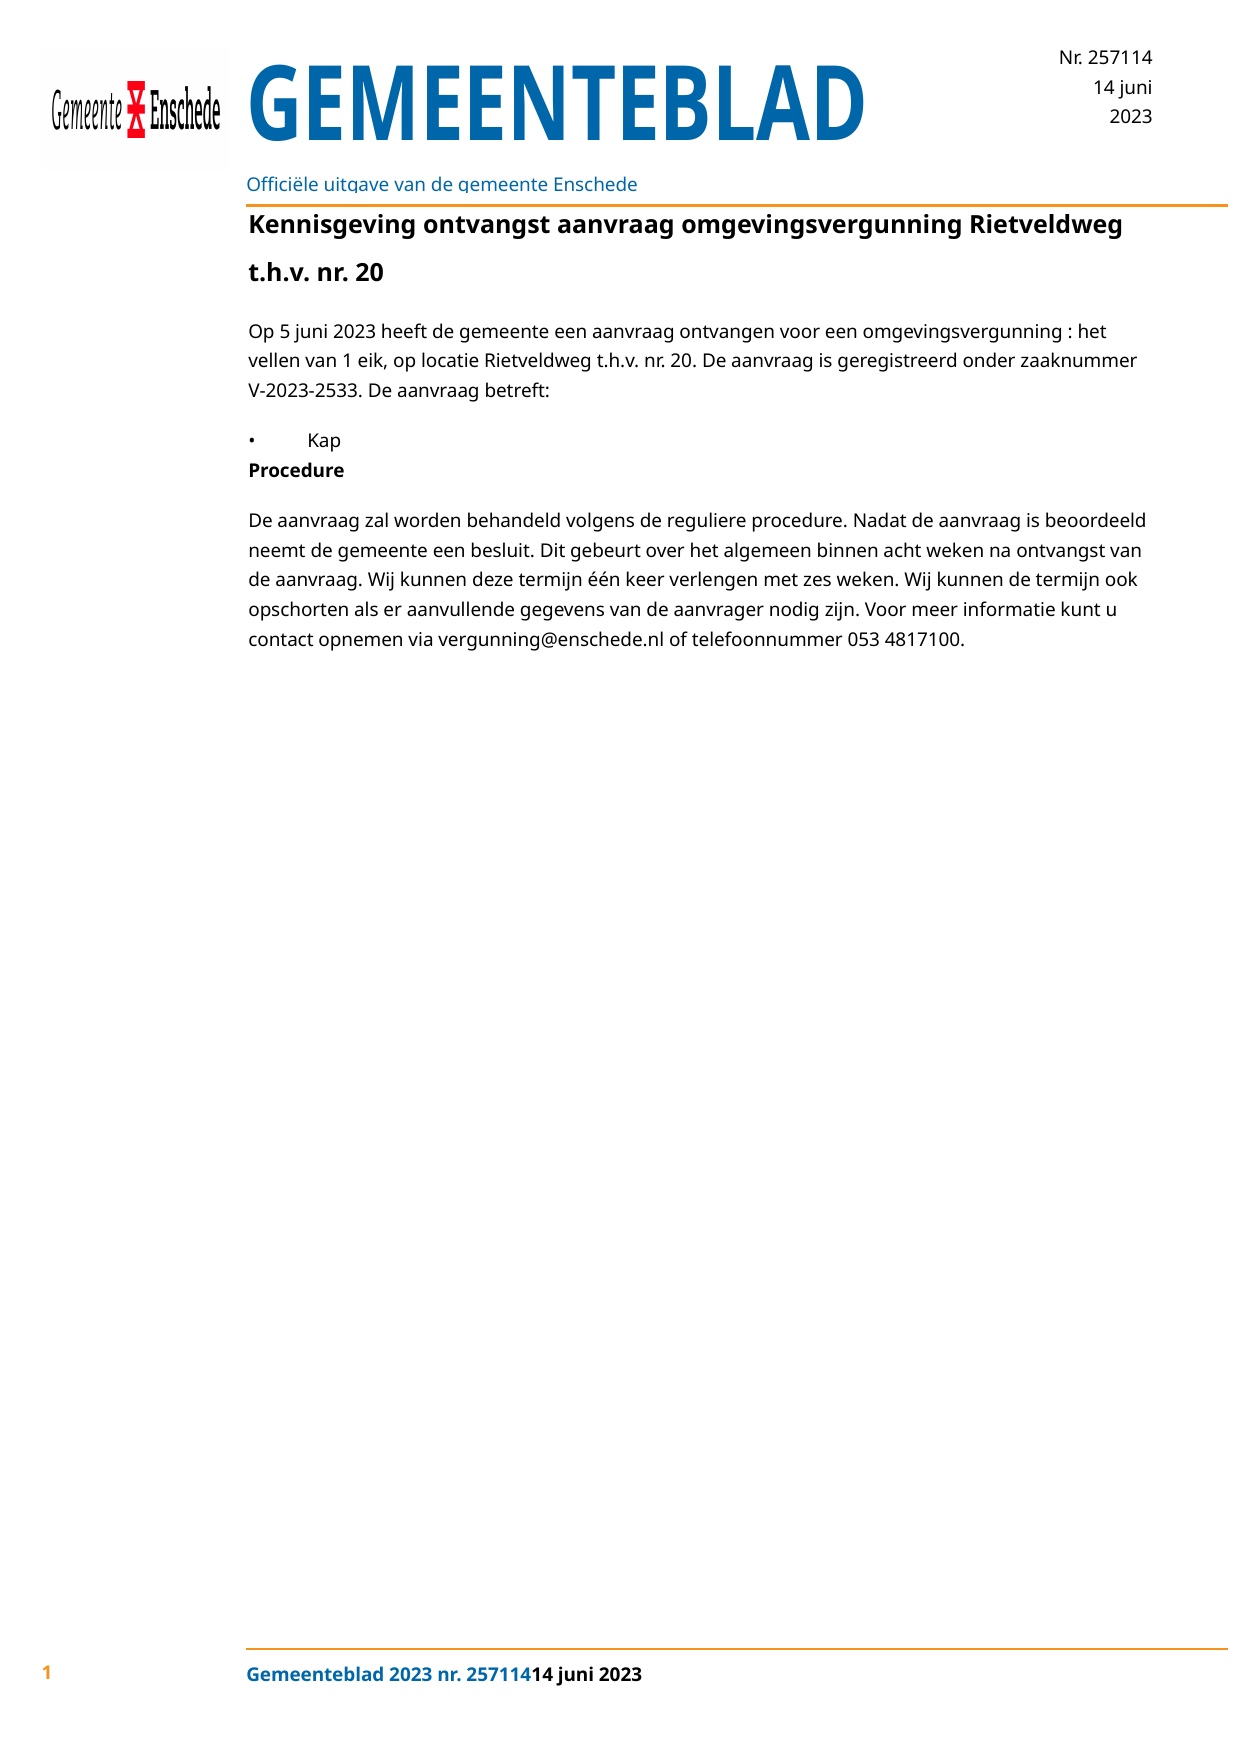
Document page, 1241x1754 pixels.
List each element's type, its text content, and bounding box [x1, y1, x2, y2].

text Kennisgeving ontvangst aanvraag omgevingsvergunning Rietveldweg t.h.v. nr. 20 [248, 207, 1152, 288]
picture [41, 47, 231, 172]
text Op 5 juni 2023 heeft de gemeente een aanvraag ontvangen voor een omgevingsvergunning : het vellen van 1 eik, op locatie Rietveldweg t.h.v. nr. 20. De aanvraag is geregistreerd onder zaaknummer V-2023-2533. De aanvraag betreft: [248, 318, 1152, 403]
text De aanvraag zal worden behandeld volgens de reguliere procedure. Nadat de aanvraag is beoordeeld neemt de gemeente een besluit. Dit gebeurt over het algemeen binnen acht weken na ontvangst van de aanvraag. Wij kunnen deze termijn één keer verlengen met zes weken. Wij kunnen de termijn ook opschorten als er aanvullende gegevens van de aanvrager nodig zijn. Voor meer informatie kunt u contact opnemen via vergunning@enschede.nl of telefoonnummer 053 4817100. [248, 507, 1152, 652]
text Procedure [248, 457, 1152, 483]
list Kap [248, 427, 1152, 453]
